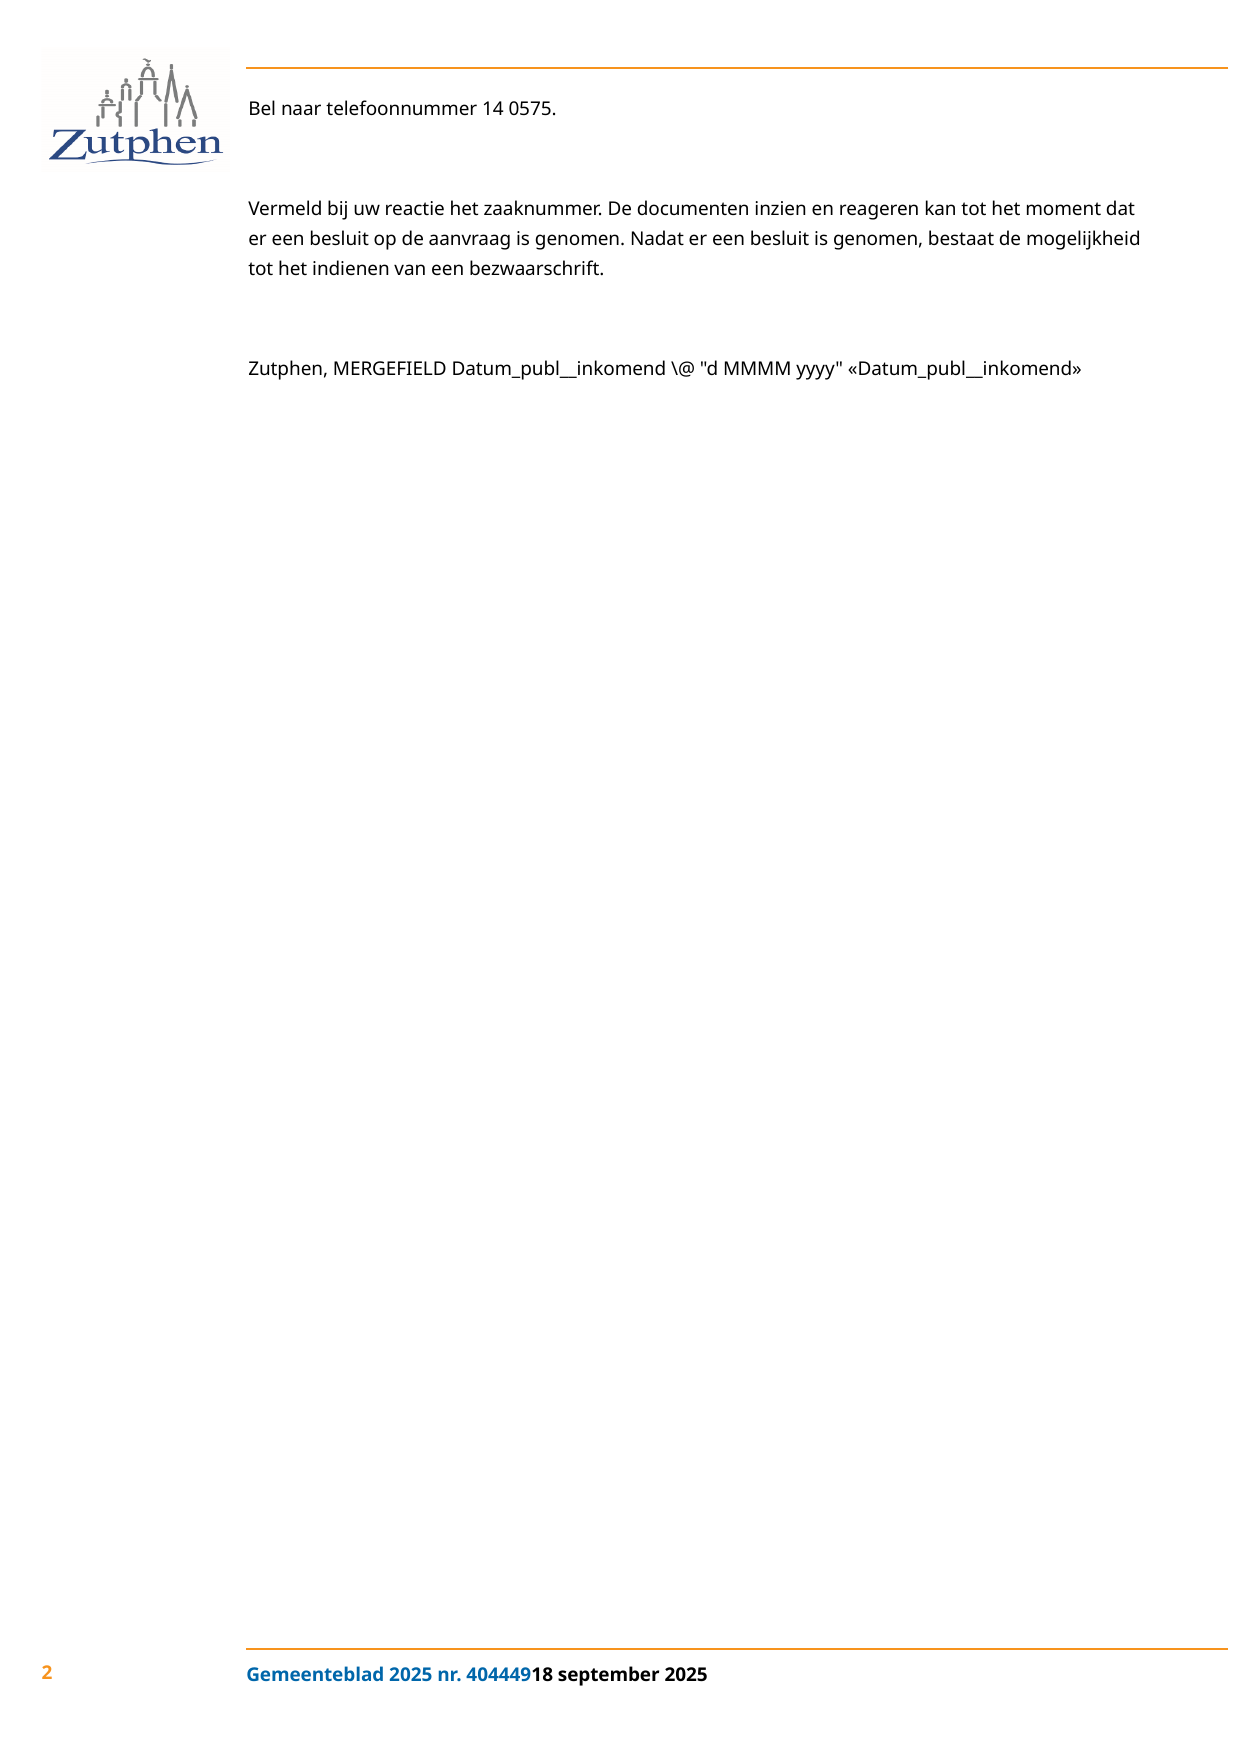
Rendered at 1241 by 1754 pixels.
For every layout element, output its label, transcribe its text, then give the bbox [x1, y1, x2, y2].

text Bel naar telefoonnummer 14 0575. [248, 95, 1152, 121]
text Zutphen, MERGEFIELD Datum_publ__inkomend \@ "d MMMM yyyy" «Datum_publ__inkomend» [248, 356, 1152, 381]
text Vermeld bij uw reactie het zaaknummer. De documenten inzien en reageren kan tot het moment dat er een besluit op de aanvraag is genomen. Nadat er een besluit is genomen, bestaat de mogelijkheid tot het indienen van een bezwaarschrift. [248, 196, 1152, 281]
picture [41, 47, 231, 172]
